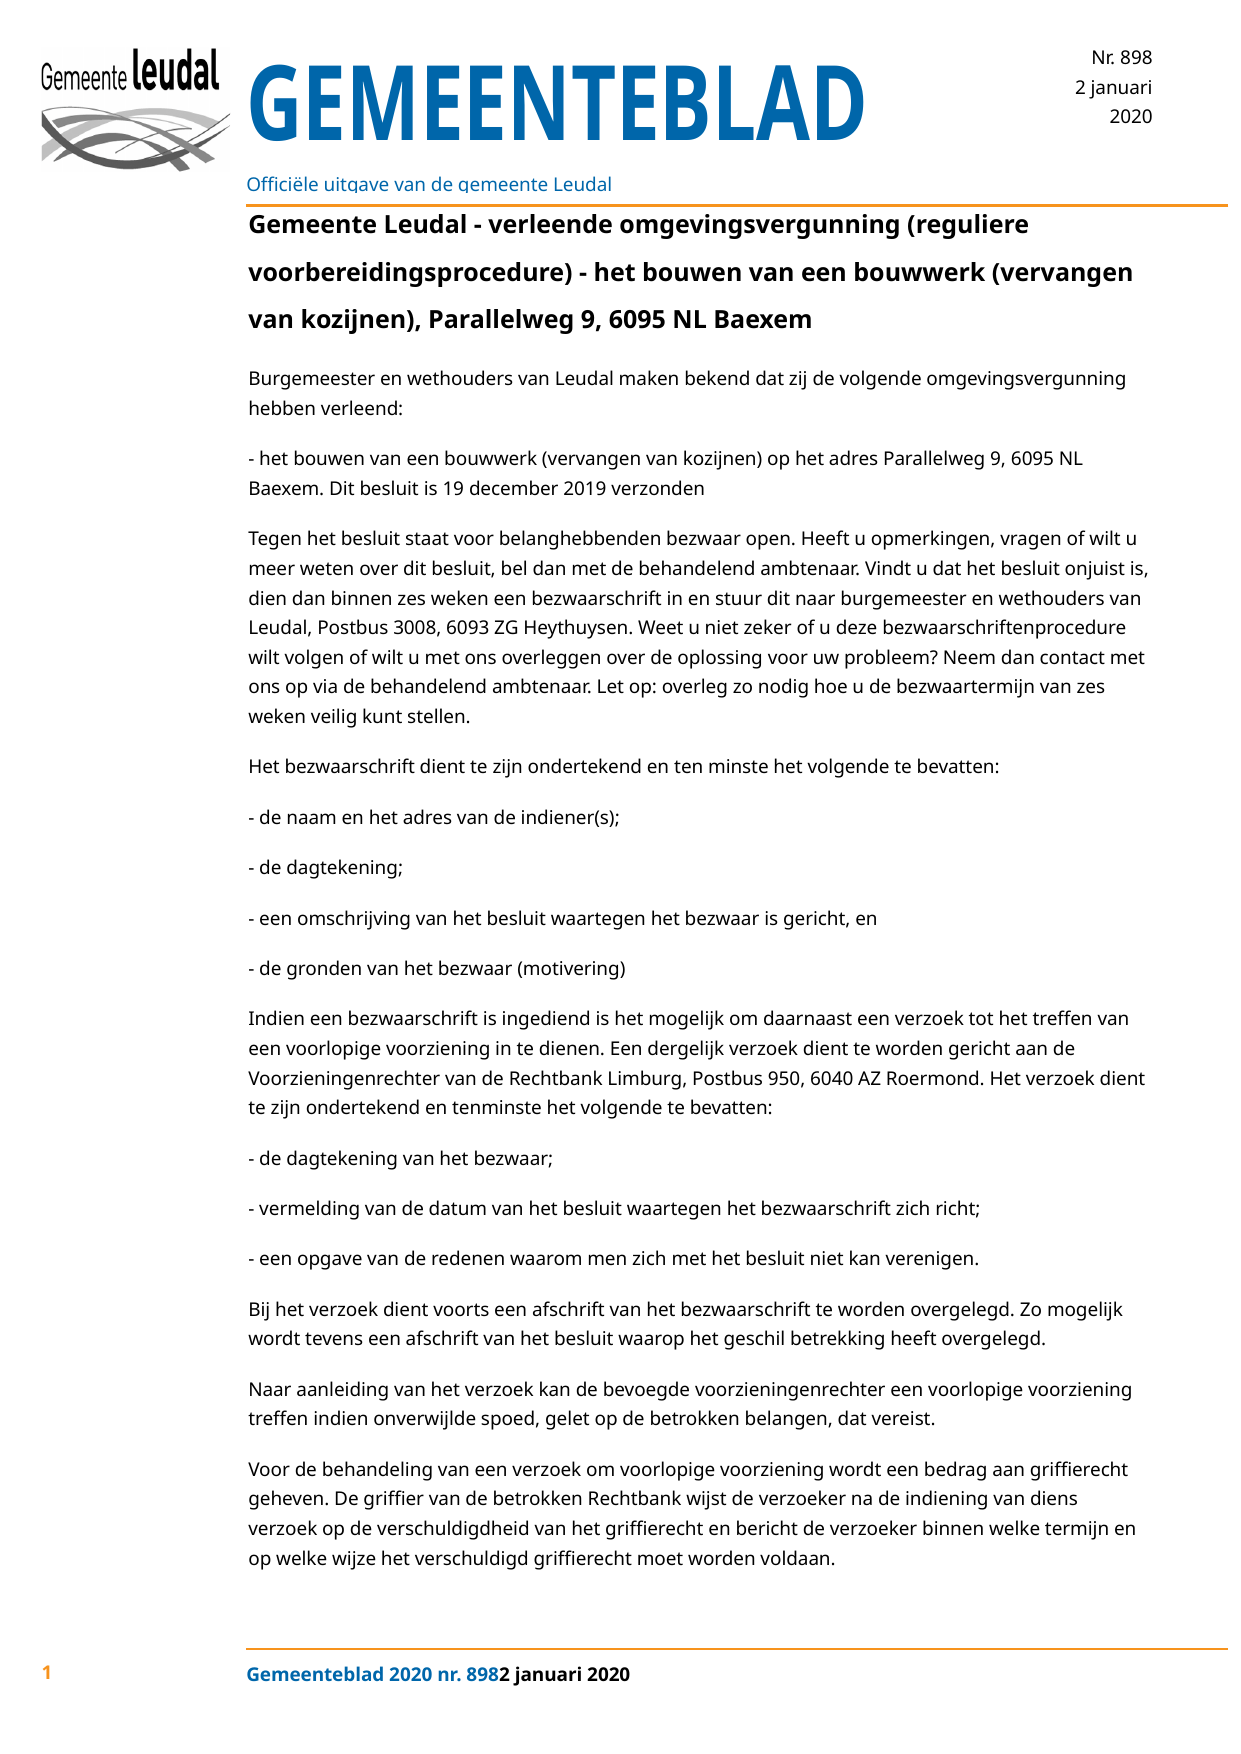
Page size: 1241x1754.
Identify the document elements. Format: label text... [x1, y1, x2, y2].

text - vermelding van de datum van het besluit waartegen het bezwaarschrift zich richt; [248, 1195, 1152, 1221]
text Naar aanleiding van het verzoek kan de bevoegde voorzieningenrechter een voorlopige voorziening treffen indien onverwijlde spoed, gelet op de betrokken belangen, dat vereist. [248, 1376, 1152, 1431]
text Tegen het besluit staat voor belanghebbenden bezwaar open. Heeft u opmerkingen, vragen of wilt u meer weten over dit besluit, bel dan met de behandelend ambtenaar. Vindt u dat het besluit onjuist is, dien dan binnen zes weken een bezwaarschrift in en stuur dit naar burgemeester en wethouders van Leudal, Postbus 3008, 6093 ZG Heythuysen. Weet u niet zeker of u deze bezwaarschriftenprocedure wilt volgen of wilt u met ons overleggen over de oplossing voor uw probleem? Neem dan contact met ons op via de behandelend ambtenaar. Let op: overleg zo nodig hoe u de bezwaartermijn van zes weken veilig kunt stellen. [248, 526, 1152, 729]
text - het bouwen van een bouwwerk (vervangen van kozijnen) op het adres Parallelweg 9, 6095 NL Baexem. Dit besluit is 19 december 2019 verzonden [248, 446, 1152, 501]
text - de dagtekening van het bezwaar; [248, 1145, 1152, 1170]
text Burgemeester en wethouders van Leudal maken bekend dat zij de volgende omgevingsvergunning hebben verleend: [248, 366, 1152, 421]
text - een omschrijving van het besluit waartegen het bezwaar is gericht, en [248, 905, 1152, 930]
text Indien een bezwaarschrift is ingediend is het mogelijk om daarnaast een verzoek tot het treffen van een voorlopige voorziening in te dienen. Een dergelijk verzoek dient te worden gericht aan de Voorzieningenrechter van de Rechtbank Limburg, Postbus 950, 6040 AZ Roermond. Het verzoek dient te zijn ondertekend en tenminste het volgende te bevatten: [248, 1006, 1152, 1120]
text - de naam en het adres van de indiener(s); [248, 804, 1152, 829]
text - de dagtekening; [248, 854, 1152, 880]
text Voor de behandeling van een verzoek om voorlopige voorziening wordt een bedrag aan griffierecht geheven. De griffier van de betrokken Rechtbank wijst de verzoeker na de indiening van diens verzoek op de verschuldigdheid van het griffierecht en bericht de verzoeker binnen welke termijn en op welke wijze het verschuldigd griffierecht moet worden voldaan. [248, 1456, 1152, 1570]
text - de gronden van het bezwaar (motivering) [248, 955, 1152, 981]
text - een opgave van de redenen waarom men zich met het besluit niet kan verenigen. [248, 1246, 1152, 1271]
picture [41, 47, 231, 172]
text Gemeente Leudal - verleende omgevingsvergunning (reguliere voorbereidingsprocedure) - het bouwen van een bouwwerk (vervangen van kozijnen), Parallelweg 9, 6095 NL Baexem [248, 207, 1152, 336]
text Bij het verzoek dient voorts een afschrift van het bezwaarschrift te worden overgelegd. Zo mogelijk wordt tevens een afschrift van het besluit waarop het geschil betrekking heeft overgelegd. [248, 1296, 1152, 1351]
text Het bezwaarschrift dient te zijn ondertekend en ten minste het volgende te bevatten: [248, 753, 1152, 779]
